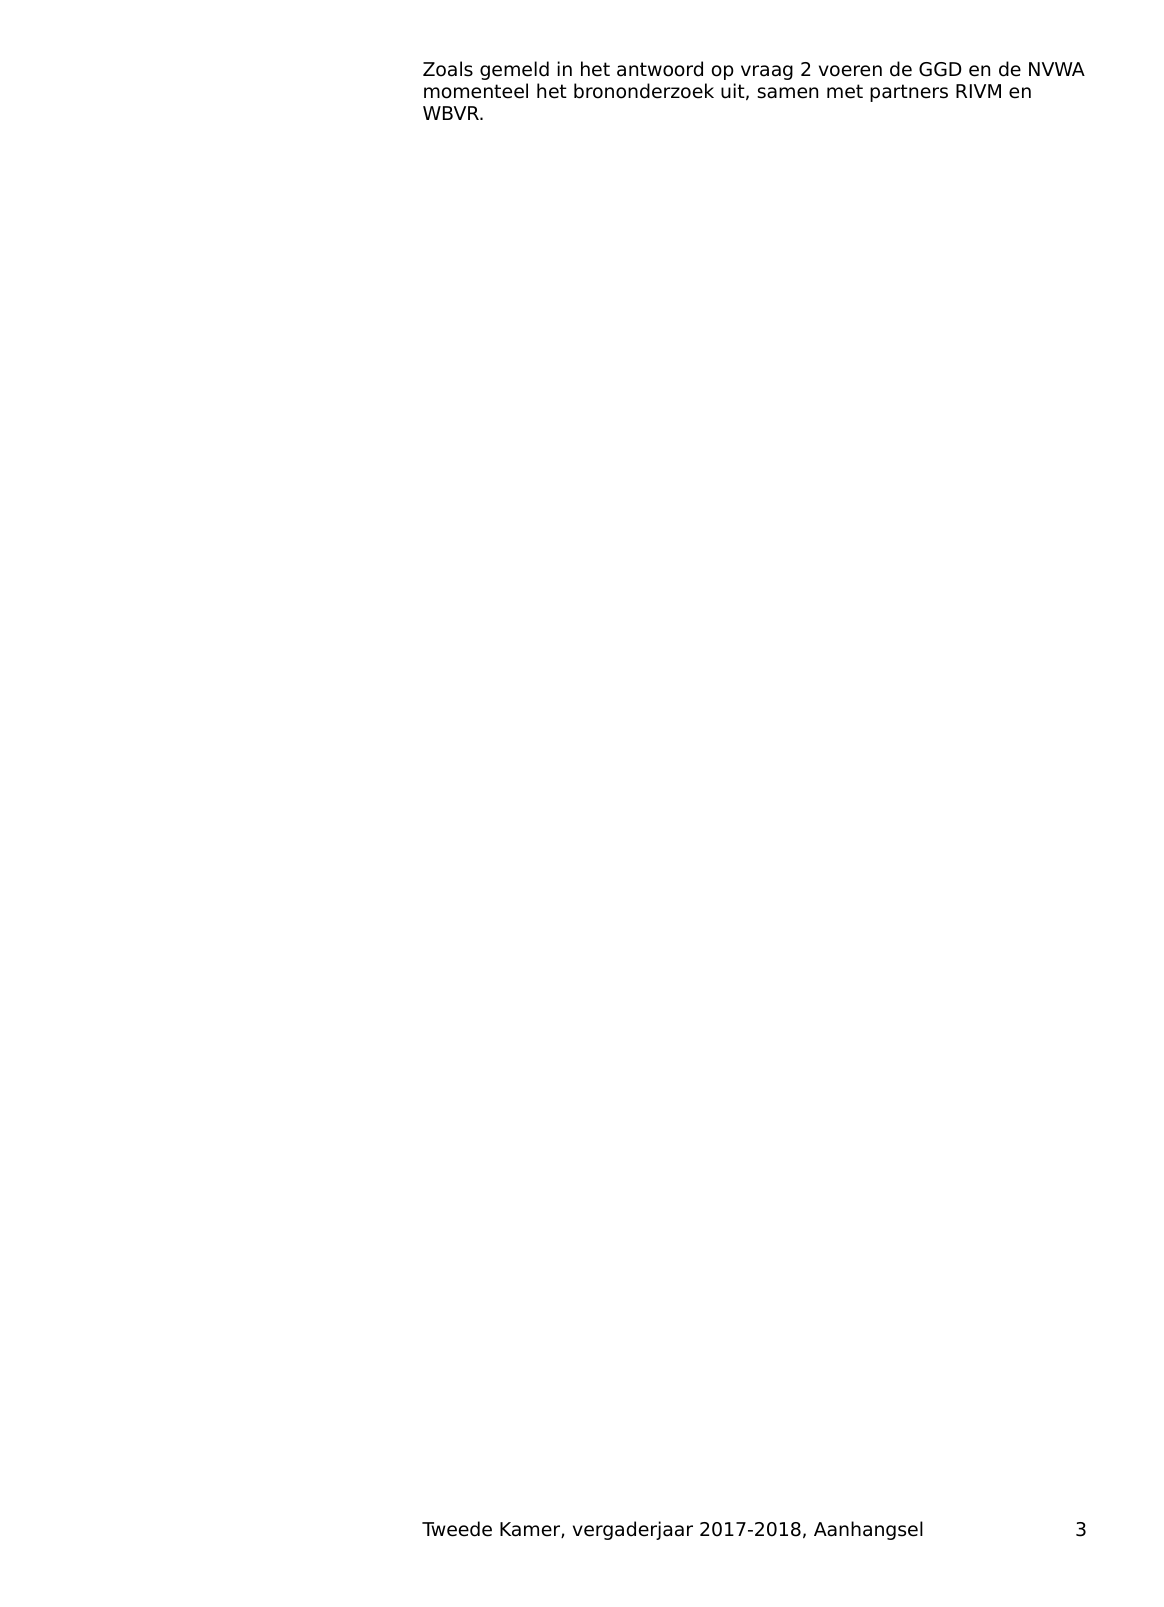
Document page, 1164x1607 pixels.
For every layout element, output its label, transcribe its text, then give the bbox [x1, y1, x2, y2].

text Zoals gemeld in het antwoord op vraag 2 voeren de GGD en de NVWA momenteel het brononderzoek uit, samen met partners RIVM en WBVR. [422, 59, 1087, 125]
